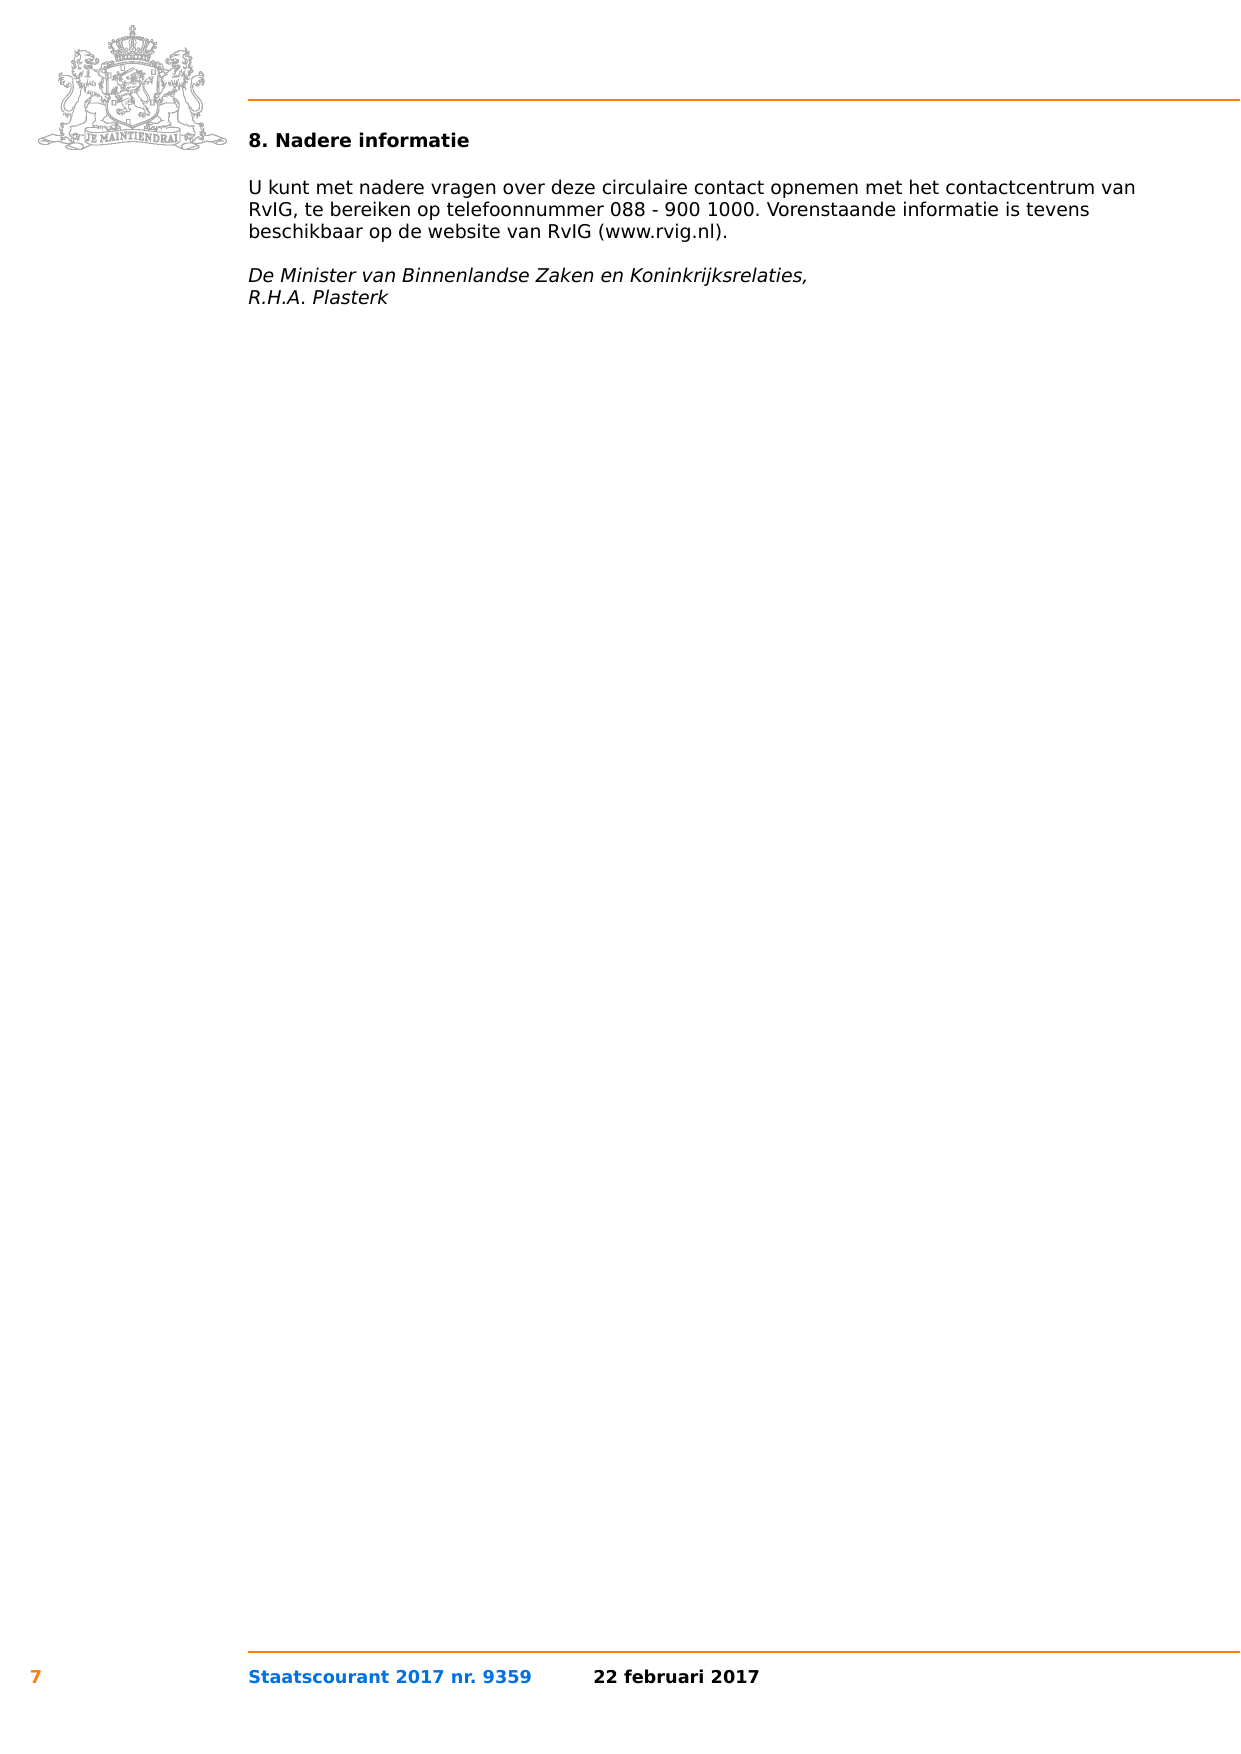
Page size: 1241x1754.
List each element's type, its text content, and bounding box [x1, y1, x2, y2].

text U kunt met nadere vragen over deze circulaire contact opnemen met het contactcentrum van RvIG, te bereiken op telefoonnummer 088 - 900 1000. Vorenstaande informatie is tevens beschikbaar op de website van RvIG (www.rvig.nl). [248, 177, 1163, 243]
picture [38, 25, 227, 150]
subtitle 8. Nadere informatie [248, 130, 1163, 152]
text De Minister van Binnenlandse Zaken en Koninkrijksrelaties, R.H.A. Plasterk [248, 265, 1163, 309]
